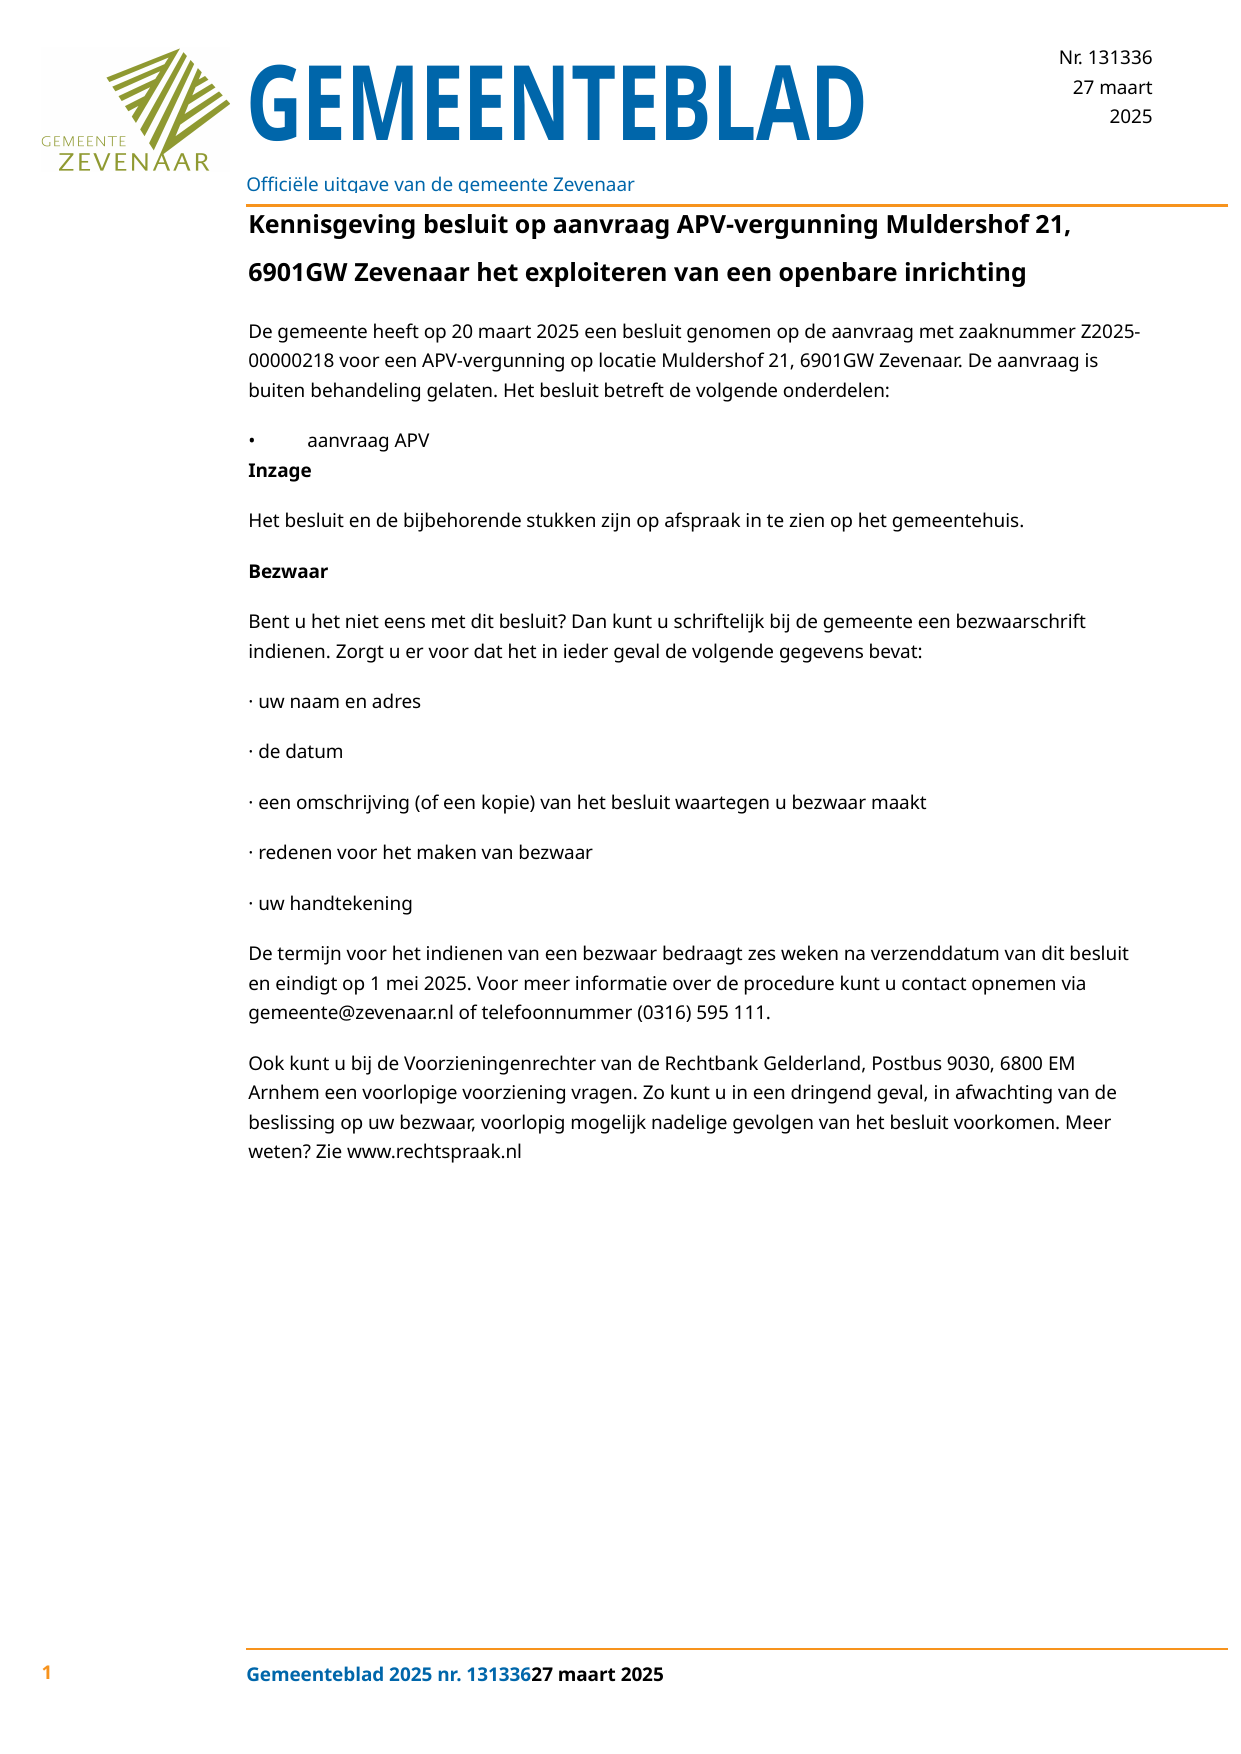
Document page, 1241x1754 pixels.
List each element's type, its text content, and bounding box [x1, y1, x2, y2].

text De termijn voor het indienen van een bezwaar bedraagt zes weken na verzenddatum van dit besluit en eindigt op 1 mei 2025. Voor meer informatie over de procedure kunt u contact opnemen via gemeente@zevenaar.nl of telefoonnummer (0316) 595 111. [248, 940, 1152, 1025]
text Bent u het niet eens met dit besluit? Dan kunt u schriftelijk bij de gemeente een bezwaarschrift indienen. Zorgt u er voor dat het in ieder geval de volgende gegevens bevat: [248, 608, 1152, 664]
text Kennisgeving besluit op aanvraag APV-vergunning Muldershof 21, 6901GW Zevenaar het exploiteren van een openbare inrichting [248, 207, 1152, 288]
text · redenen voor het maken van bezwaar [248, 839, 1152, 865]
text · uw naam en adres [248, 688, 1152, 714]
picture [41, 47, 231, 172]
list aanvraag APV [248, 427, 1152, 453]
text Het besluit en de bijbehorende stukken zijn op afspraak in te zien op het gemeentehuis. [248, 507, 1152, 533]
text · een omschrijving (of een kopie) van het besluit waartegen u bezwaar maakt [248, 789, 1152, 815]
text Ook kunt u bij de Voorzieningenrechter van de Rechtbank Gelderland, Postbus 9030, 6800 EM Arnhem een voorlopige voorziening vragen. Zo kunt u in een dringend geval, in afwachting van de beslissing op uw bezwaar, voorlopig mogelijk nadelige gevolgen van het besluit voorkomen. Meer weten? Zie www.rechtspraak.nl [248, 1050, 1152, 1164]
text Bezwaar [248, 558, 1152, 584]
text · uw handtekening [248, 890, 1152, 916]
text De gemeente heeft op 20 maart 2025 een besluit genomen op de aanvraag met zaaknummer Z2025-00000218 voor een APV-vergunning op locatie Muldershof 21, 6901GW Zevenaar. De aanvraag is buiten behandeling gelaten. Het besluit betreft de volgende onderdelen: [248, 318, 1152, 403]
text · de datum [248, 739, 1152, 764]
text Inzage [248, 457, 1152, 483]
